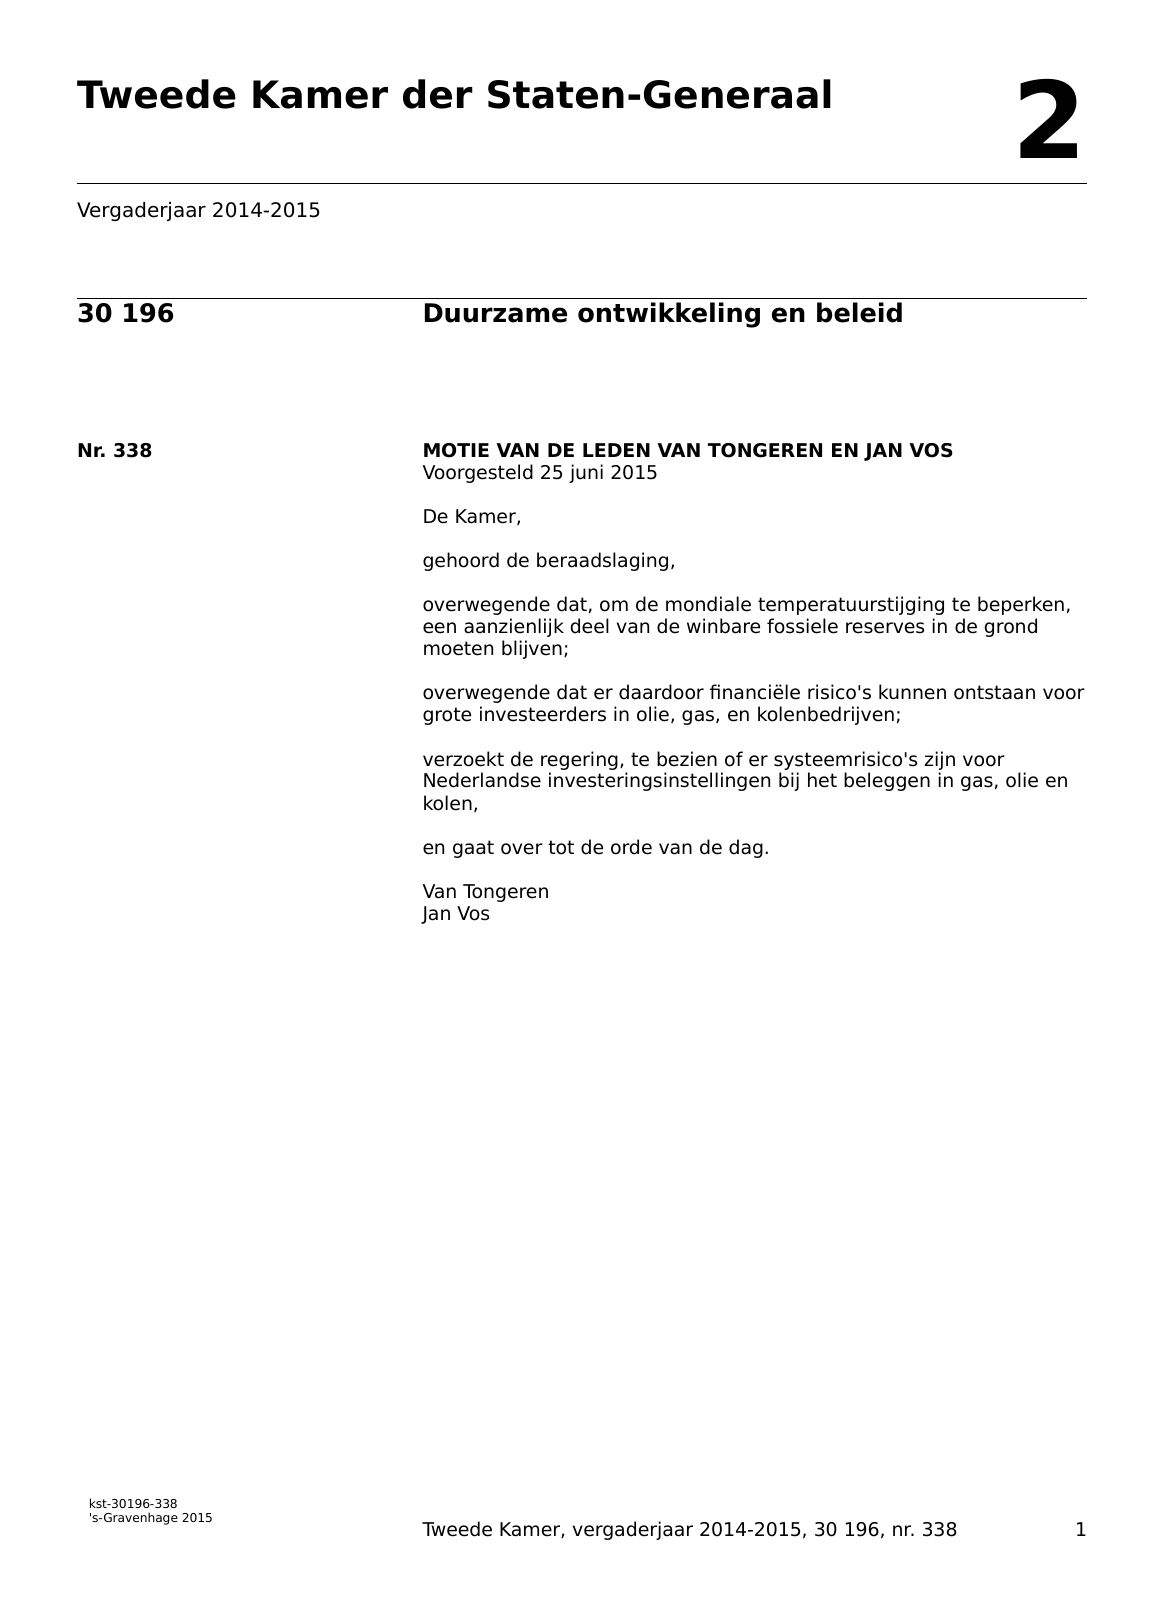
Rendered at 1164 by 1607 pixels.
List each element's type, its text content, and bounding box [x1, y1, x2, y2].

text Jan Vos [422, 903, 1087, 925]
subtitle 30 196 Duurzame ontwikkeling en beleid [77, 299, 1087, 329]
table_header Tweede Kamer der Staten-Generaal [77, 59, 886, 183]
text overwegende dat, om de mondiale temperatuurstijging te beperken, een aanzienlijk deel van de winbare fossiele reserves in de grond moeten blijven; [422, 594, 1087, 660]
text gehoord de beraadslaging, [422, 550, 1087, 572]
text Van Tongeren [422, 881, 1087, 903]
text De Kamer, [422, 506, 1087, 528]
table_cell Vergaderjaar 2014-2015 [77, 184, 1087, 298]
text overwegende dat er daardoor financiële risico's kunnen ontstaan voor grote investeerders in olie, gas, en kolenbedrijven; [422, 682, 1087, 726]
text 's-Gravenhage 2015 [88, 1511, 323, 1525]
text en gaat over tot de orde van de dag. [422, 837, 1087, 858]
subtitle Nr. 338 MOTIE VAN DE LEDEN VAN TONGEREN EN JAN VOS [77, 440, 1087, 462]
text kst-30196-338 [88, 1497, 323, 1511]
text Voorgesteld 25 juni 2015 [422, 462, 1087, 484]
table_header 2 [886, 59, 1087, 183]
text verzoekt de regering, te bezien of er systeemrisico's zijn voor Nederlandse investeringsinstellingen bij het beleggen in gas, olie en kolen, [422, 748, 1087, 814]
